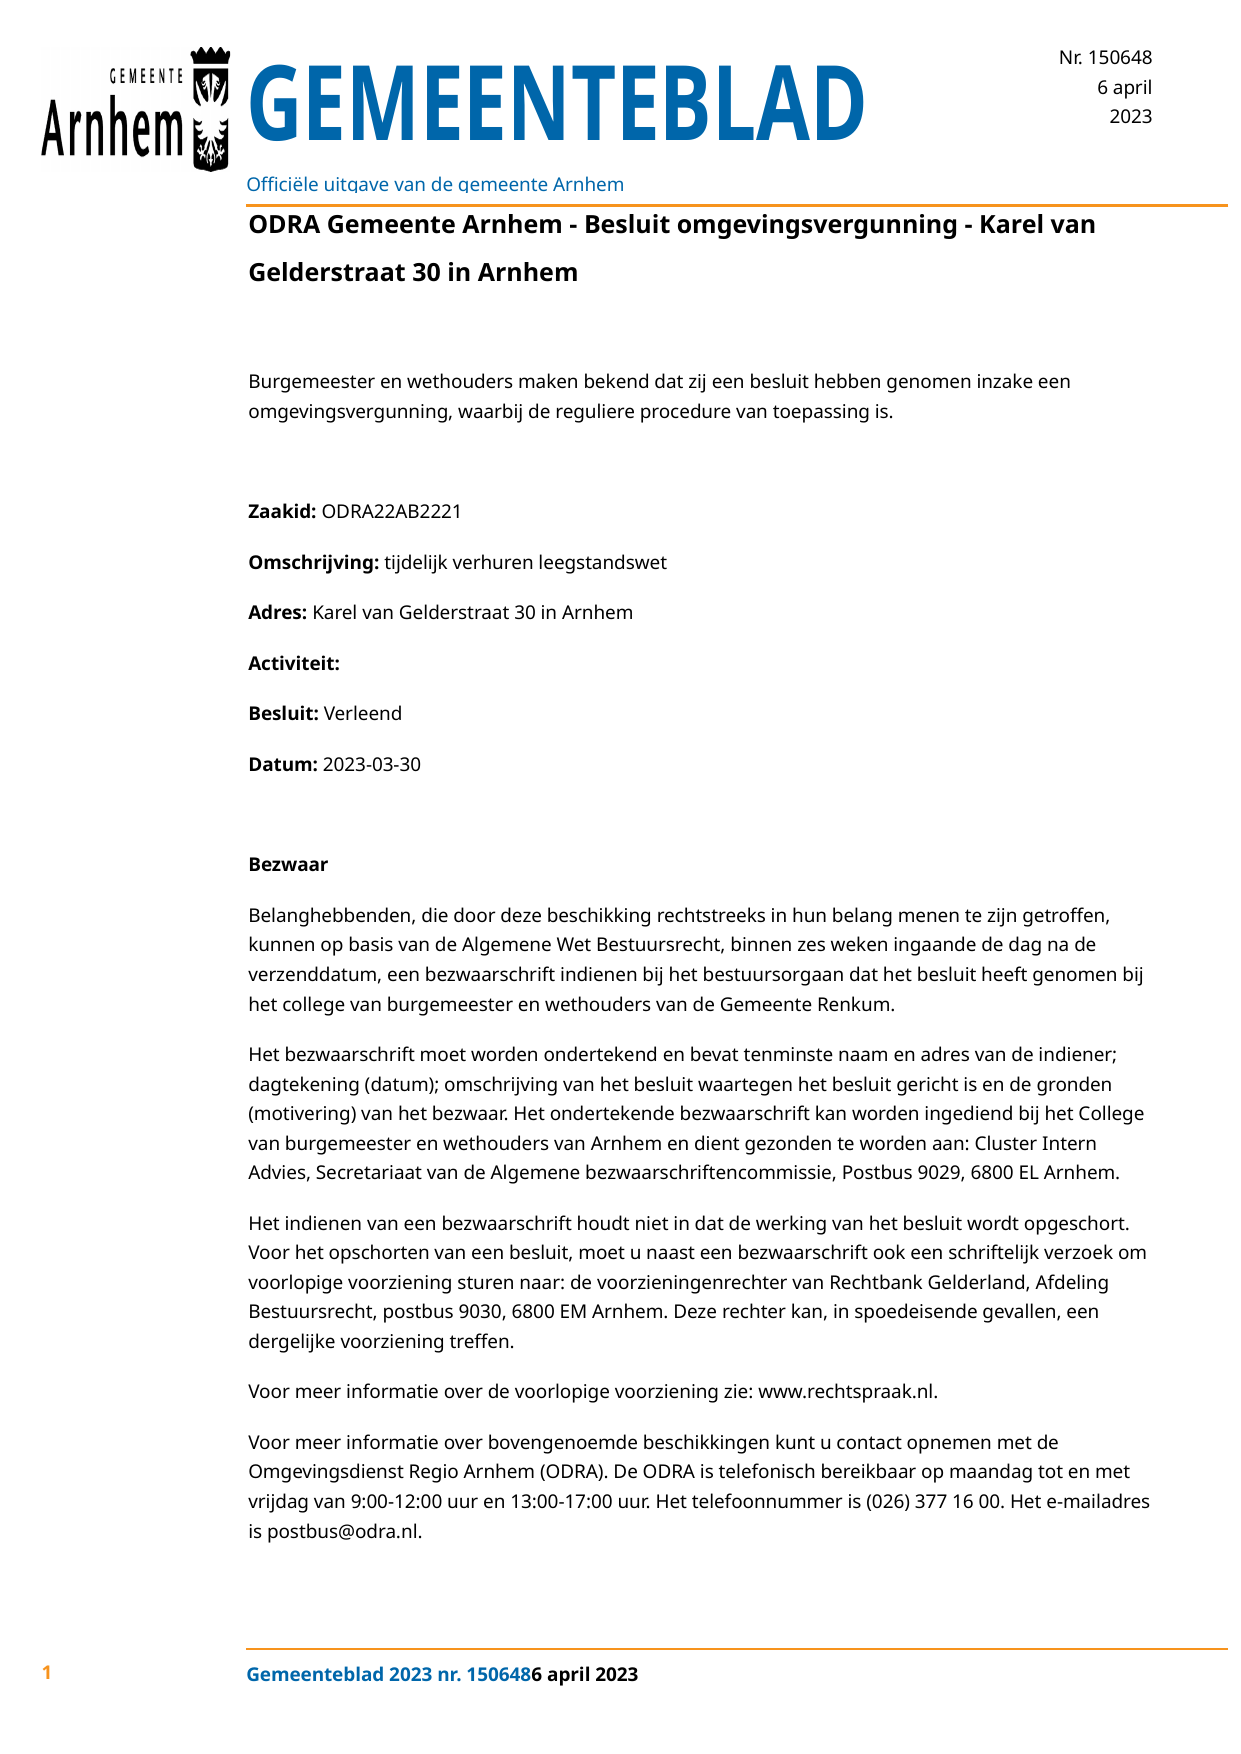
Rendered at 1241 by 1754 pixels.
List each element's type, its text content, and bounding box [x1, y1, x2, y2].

text Besluit: Verleend [248, 700, 1152, 726]
text Burgemeester en wethouders maken bekend dat zij een besluit hebben genomen inzake een omgevingsvergunning, waarbij de reguliere procedure van toepassing is. [248, 368, 1152, 424]
text Het indienen van een bezwaarschrift houdt niet in dat de werking van het besluit wordt opgeschort. Voor het opschorten van een besluit, moet u naast een bezwaarschrift ook een schriftelijk verzoek om voorlopige voorziening sturen naar: de voorzieningenrechter van Rechtbank Gelderland, Afdeling Bestuursrecht, postbus 9030, 6800 EM Arnhem. Deze rechter kan, in spoedeisende gevallen, een dergelijke voorziening treffen. [248, 1210, 1152, 1354]
text Datum: 2023-03-30 [248, 751, 1152, 777]
picture [41, 47, 231, 172]
text Voor meer informatie over de voorlopige voorziening zie: www.rechtspraak.nl. [248, 1379, 1152, 1404]
text Omschrijving: tijdelijk verhuren leegstandswet [248, 549, 1152, 575]
text Het bezwaarschrift moet worden ondertekend en bevat tenminste naam en adres van de indiener; dagtekening (datum); omschrijving van het besluit waartegen het besluit gericht is en de gronden (motivering) van het bezwaar. Het ondertekende bezwaarschrift kan worden ingediend bij het College van burgemeester en wethouders van Arnhem en dient gezonden te worden aan: Cluster Intern Advies, Secretariaat van de Algemene bezwaarschriftencommissie, Postbus 9029, 6800 EL Arnhem. [248, 1041, 1152, 1185]
text Belanghebbenden, die door deze beschikking rechtstreeks in hun belang menen te zijn getroffen, kunnen op basis van de Algemene Wet Bestuursrecht, binnen zes weken ingaande de dag na de verzenddatum, een bezwaarschrift indienen bij het bestuursorgaan dat het besluit heeft genomen bij het college van burgemeester en wethouders van de Gemeente Renkum. [248, 902, 1152, 1017]
text ODRA Gemeente Arnhem - Besluit omgevingsvergunning - Karel van Gelderstraat 30 in Arnhem [248, 207, 1152, 288]
text Zaakid: ODRA22AB2221 [248, 499, 1152, 524]
text Voor meer informatie over bovengenoemde beschikkingen kunt u contact opnemen met de Omgevingsdienst Regio Arnhem (ODRA). De ODRA is telefonisch bereikbaar op maandag tot en met vrijdag van 9:00-12:00 uur en 13:00-17:00 uur. Het telefoonnummer is (026) 377 16 00. Het e-mailadres is postbus@odra.nl. [248, 1429, 1152, 1544]
text Adres: Karel van Gelderstraat 30 in Arnhem [248, 599, 1152, 625]
text Activiteit: [248, 650, 1152, 676]
text Bezwaar [248, 852, 1152, 877]
